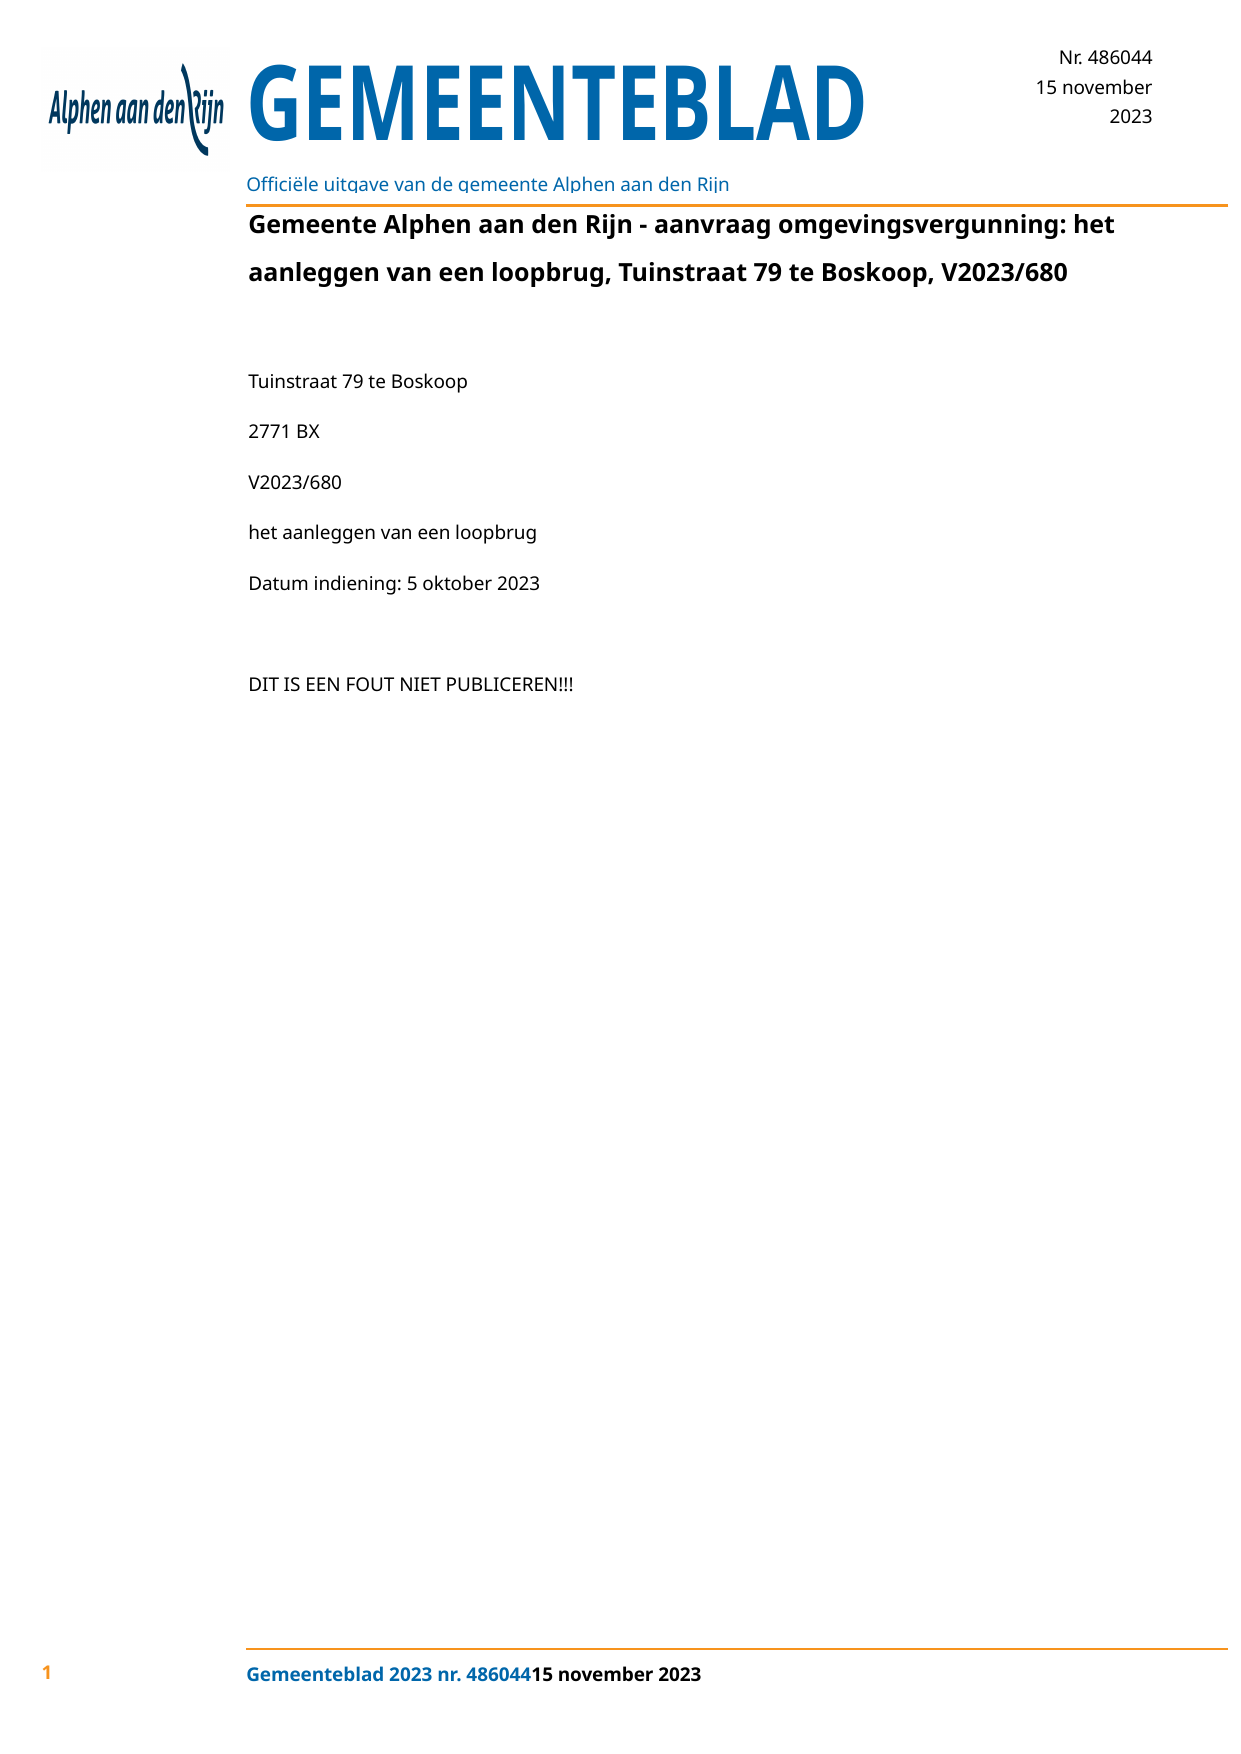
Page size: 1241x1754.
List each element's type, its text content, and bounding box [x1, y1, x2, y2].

text Tuinstraat 79 te Boskoop [248, 368, 1152, 394]
picture [41, 47, 231, 172]
text DIT IS EEN FOUT NIET PUBLICEREN!!! [248, 671, 1152, 697]
text Datum indiening: 5 oktober 2023 [248, 570, 1152, 596]
text het aanleggen van een loopbrug [248, 519, 1152, 545]
text V2023/680 [248, 469, 1152, 495]
text 2771 BX [248, 419, 1152, 444]
text Gemeente Alphen aan den Rijn - aanvraag omgevingsvergunning: het aanleggen van een loopbrug, Tuinstraat 79 te Boskoop, V2023/680 [248, 207, 1152, 288]
